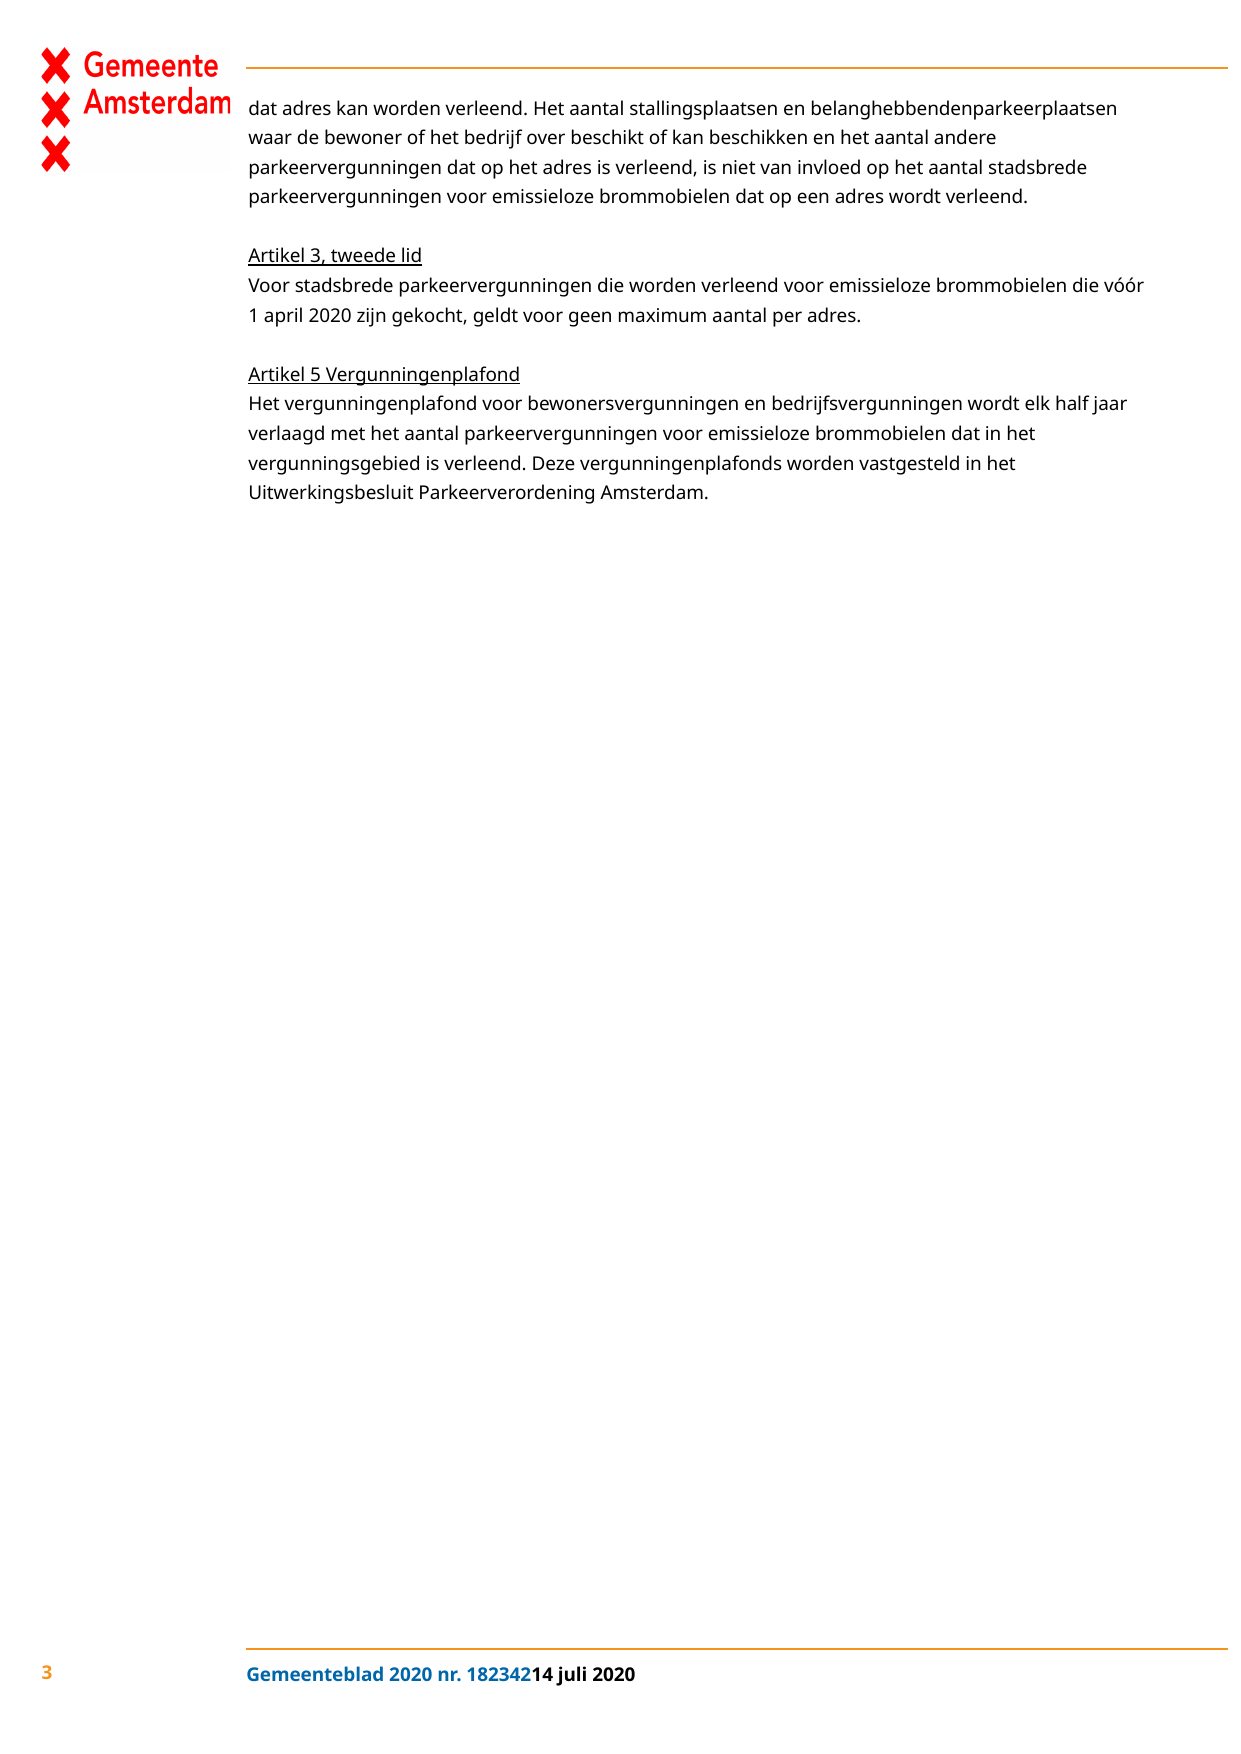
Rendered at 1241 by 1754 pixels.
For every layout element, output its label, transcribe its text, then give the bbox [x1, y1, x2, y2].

text Artikel 3, tweede lid [248, 243, 1152, 268]
text Het vergunningenplafond voor bewonersvergunningen en bedrijfsvergunningen wordt elk half jaar verlaagd met het aantal parkeervergunningen voor emissieloze brommobielen dat in het vergunningsgebied is verleend. Deze vergunningenplafonds worden vastgesteld in het Uitwerkingsbesluit Parkeerverordening Amsterdam. [248, 391, 1152, 505]
text Artikel 5 Vergunningenplafond [248, 361, 1152, 387]
text dat adres kan worden verleend. Het aantal stallingsplaatsen en belanghebbendenparkeerplaatsen waar de bewoner of het bedrijf over beschikt of kan beschikken en het aantal andere parkeervergunningen dat op het adres is verleend, is niet van invloed op het aantal stadsbrede parkeervergunningen voor emissieloze brommobielen dat op een adres wordt verleend. [248, 95, 1152, 209]
text Voor stadsbrede parkeervergunningen die worden verleend voor emissieloze brommobielen die vóór 1 april 2020 zijn gekocht, geldt voor geen maximum aantal per adres. [248, 272, 1152, 328]
picture [41, 47, 231, 172]
